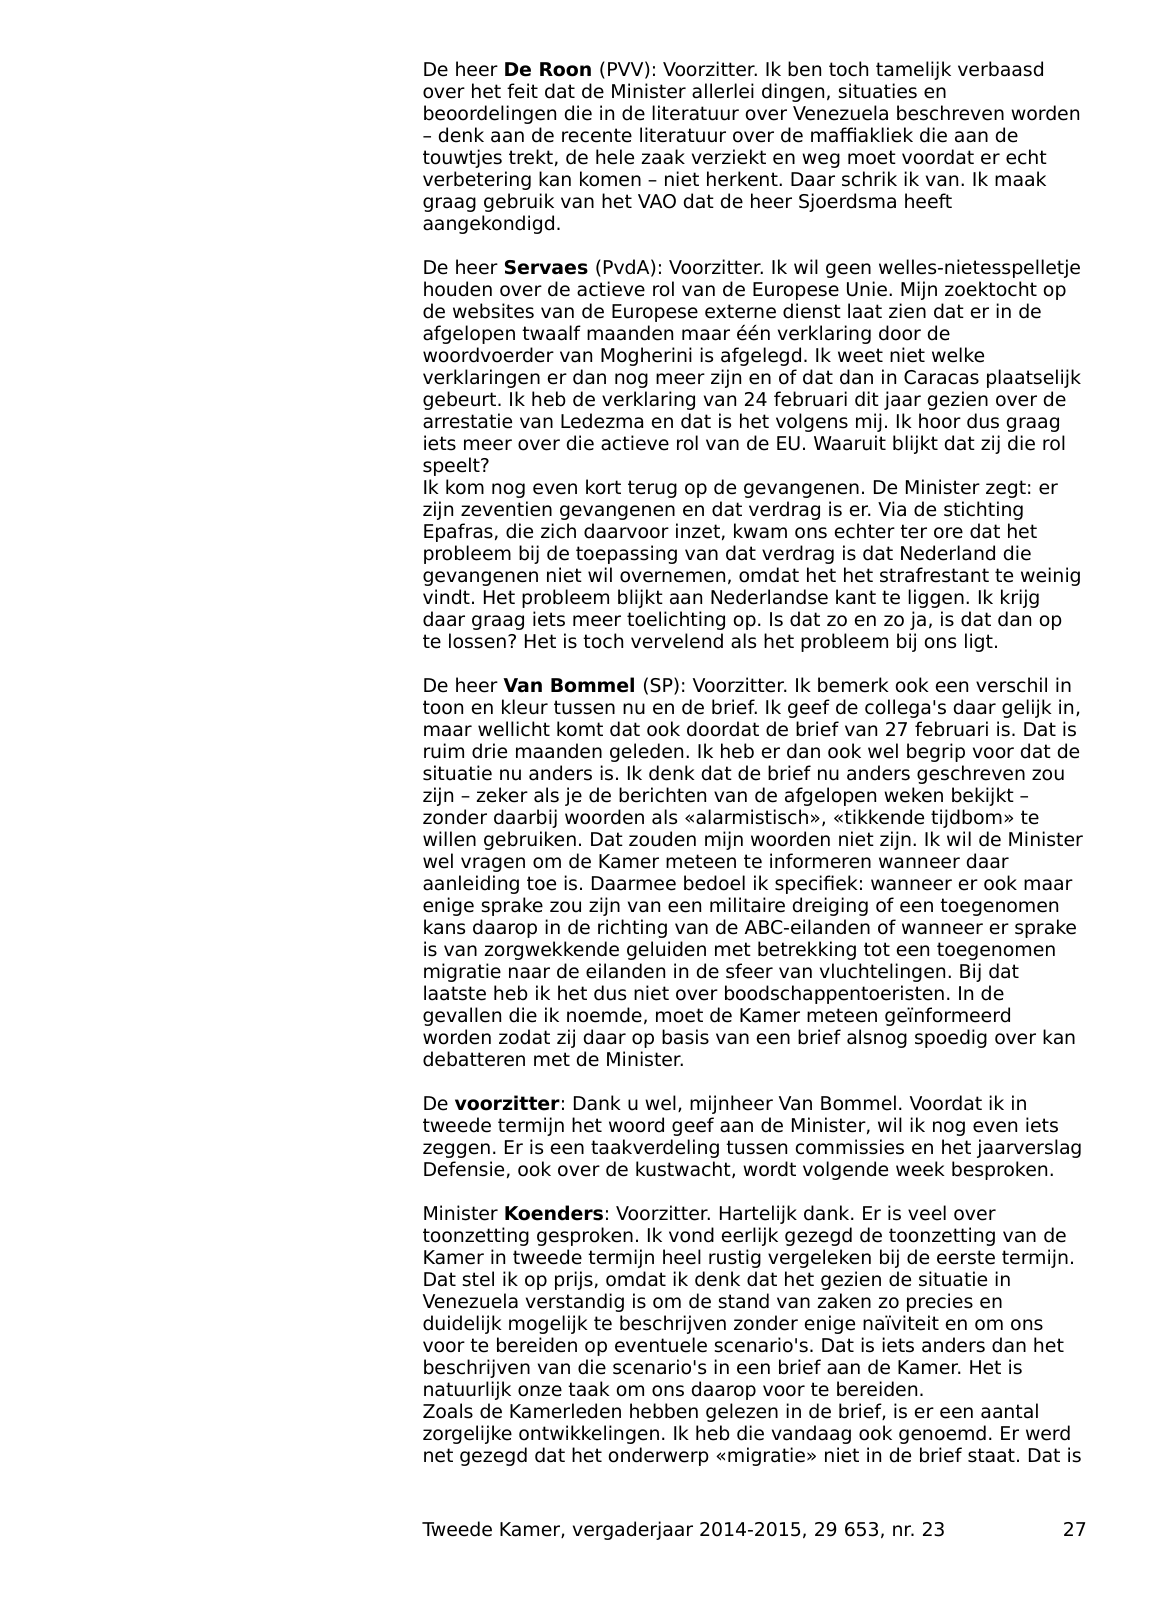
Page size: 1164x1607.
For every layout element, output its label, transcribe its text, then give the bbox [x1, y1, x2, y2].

text De heer De Roon (PVV): Voorzitter. Ik ben toch tamelijk verbaasd over het feit dat de Minister allerlei dingen, situaties en beoordelingen die in de literatuur over Venezuela beschreven worden – denk aan de recente literatuur over de maffiakliek die aan de touwtjes trekt, de hele zaak verziekt en weg moet voordat er echt verbetering kan komen – niet herkent. Daar schrik ik van. Ik maak graag gebruik van het VAO dat de heer Sjoerdsma heeft aangekondigd. [422, 59, 1087, 235]
text De heer Van Bommel (SP): Voorzitter. Ik bemerk ook een verschil in toon en kleur tussen nu en de brief. Ik geef de collega's daar gelijk in, maar wellicht komt dat ook doordat de brief van 27 februari is. Dat is ruim drie maanden geleden. Ik heb er dan ook wel begrip voor dat de situatie nu anders is. Ik denk dat de brief nu anders geschreven zou zijn – zeker als je de berichten van de afgelopen weken bekijkt – zonder daarbij woorden als «alarmistisch», «tikkende tijdbom» te willen gebruiken. Dat zouden mijn woorden niet zijn. Ik wil de Minister wel vragen om de Kamer meteen te informeren wanneer daar aanleiding toe is. Daarmee bedoel ik specifiek: wanneer er ook maar enige sprake zou zijn van een militaire dreiging of een toegenomen kans daarop in de richting van de ABC-eilanden of wanneer er sprake is van zorgwekkende geluiden met betrekking tot een toegenomen migratie naar de eilanden in de sfeer van vluchtelingen. Bij dat laatste heb ik het dus niet over boodschappentoeristen. In de gevallen die ik noemde, moet de Kamer meteen geïnformeerd worden zodat zij daar op basis van een brief alsnog spoedig over kan debatteren met de Minister. [422, 675, 1087, 1071]
text De voorzitter: Dank u wel, mijnheer Van Bommel. Voordat ik in tweede termijn het woord geef aan de Minister, wil ik nog even iets zeggen. Er is een taakverdeling tussen commissies en het jaarverslag Defensie, ook over de kustwacht, wordt volgende week besproken. [422, 1093, 1087, 1181]
text Ik kom nog even kort terug op de gevangenen. De Minister zegt: er zijn zeventien gevangenen en dat verdrag is er. Via de stichting Epafras, die zich daarvoor inzet, kwam ons echter ter ore dat het probleem bij de toepassing van dat verdrag is dat Nederland die gevangenen niet wil overnemen, omdat het het strafrestant te weinig vindt. Het probleem blijkt aan Nederlandse kant te liggen. Ik krijg daar graag iets meer toelichting op. Is dat zo en zo ja, is dat dan op te lossen? Het is toch vervelend als het probleem bij ons ligt. [422, 477, 1087, 653]
text Zoals de Kamerleden hebben gelezen in de brief, is er een aantal zorgelijke ontwikkelingen. Ik heb die vandaag ook genoemd. Er werd net gezegd dat het onderwerp «migratie» niet in de brief staat. Dat is [422, 1401, 1087, 1467]
text Minister Koenders: Voorzitter. Hartelijk dank. Er is veel over toonzetting gesproken. Ik vond eerlijk gezegd de toonzetting van de Kamer in tweede termijn heel rustig vergeleken bij de eerste termijn. Dat stel ik op prijs, omdat ik denk dat het gezien de situatie in Venezuela verstandig is om de stand van zaken zo precies en duidelijk mogelijk te beschrijven zonder enige naïviteit en om ons voor te bereiden op eventuele scenario's. Dat is iets anders dan het beschrijven van die scenario's in een brief aan de Kamer. Het is natuurlijk onze taak om ons daarop voor te bereiden. [422, 1203, 1087, 1401]
text De heer Servaes (PvdA): Voorzitter. Ik wil geen welles-nietesspelletje houden over de actieve rol van de Europese Unie. Mijn zoektocht op de websites van de Europese externe dienst laat zien dat er in de afgelopen twaalf maanden maar één verklaring door de woordvoerder van Mogherini is afgelegd. Ik weet niet welke verklaringen er dan nog meer zijn en of dat dan in Caracas plaatselijk gebeurt. Ik heb de verklaring van 24 februari dit jaar gezien over de arrestatie van Ledezma en dat is het volgens mij. Ik hoor dus graag iets meer over die actieve rol van de EU. Waaruit blijkt dat zij die rol speelt? [422, 257, 1087, 477]
